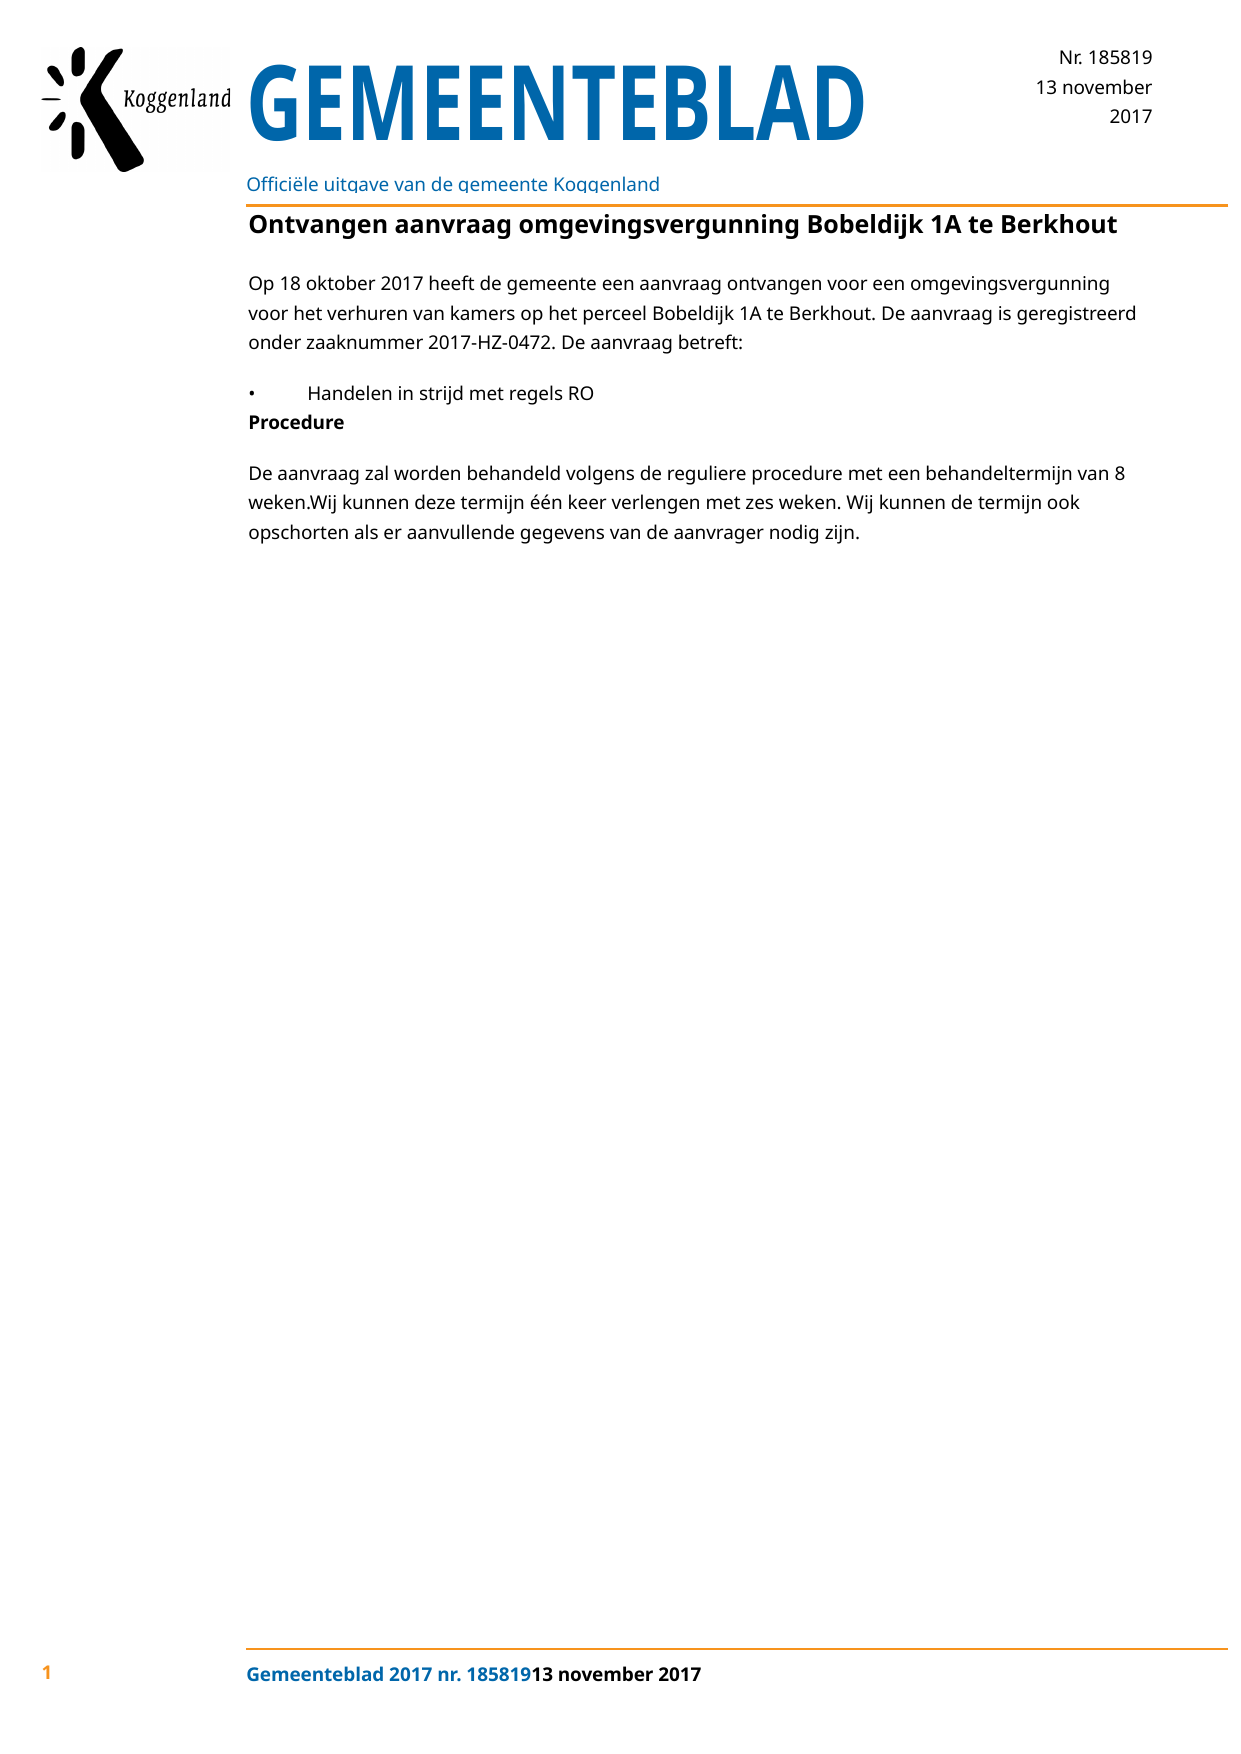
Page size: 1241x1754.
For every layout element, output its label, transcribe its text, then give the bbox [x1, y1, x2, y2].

text Op 18 oktober 2017 heeft de gemeente een aanvraag ontvangen voor een omgevingsvergunning voor het verhuren van kamers op het perceel Bobeldijk 1A te Berkhout. De aanvraag is geregistreerd onder zaaknummer 2017-HZ-0472. De aanvraag betreft: [248, 270, 1152, 355]
text Ontvangen aanvraag omgevingsvergunning Bobeldijk 1A te Berkhout [248, 207, 1152, 241]
text De aanvraag zal worden behandeld volgens de reguliere procedure met een behandeltermijn van 8 weken.Wij kunnen deze termijn één keer verlengen met zes weken. Wij kunnen de termijn ook opschorten als er aanvullende gegevens van de aanvrager nodig zijn. [248, 460, 1152, 545]
list Handelen in strijd met regels RO [248, 380, 1152, 406]
picture [41, 47, 231, 172]
text Procedure [248, 409, 1152, 435]
